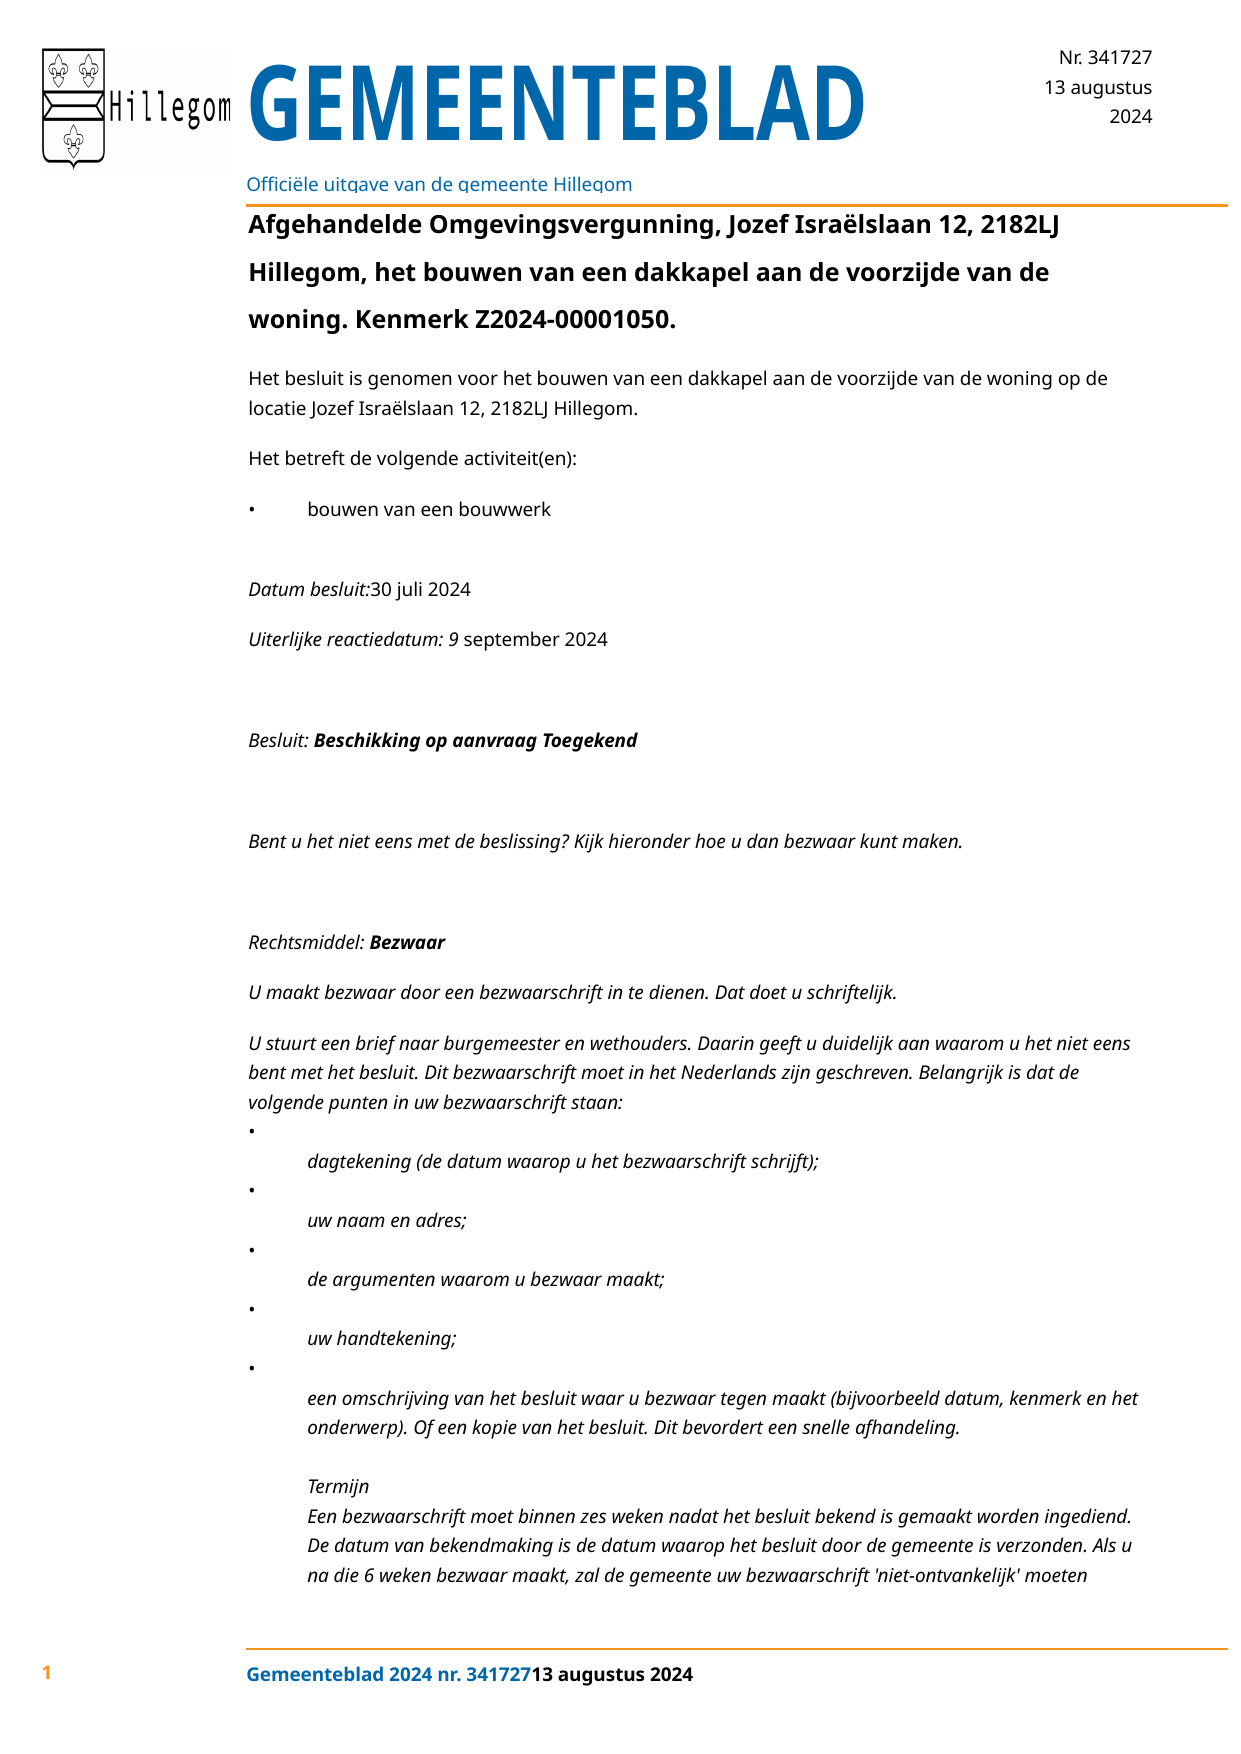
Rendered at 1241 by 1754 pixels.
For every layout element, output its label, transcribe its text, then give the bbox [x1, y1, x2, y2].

picture [41, 47, 231, 172]
text Het betreft de volgende activiteit(en): [248, 446, 1152, 471]
list bouwen van een bouwwerk [248, 496, 1152, 522]
list een omschrijving van het besluit waar u bezwaar tegen maakt (bijvoorbeeld datum, kenmerk en het onderwerp). Of een kopie van het besluit. Dit bevordert een snelle afhandeling. [248, 1385, 1152, 1440]
text Besluit: Beschikking op aanvraag Toegekend [248, 727, 1152, 753]
text Rechtsmiddel: Bezwaar [248, 929, 1152, 954]
list uw naam en adres; [248, 1207, 1152, 1233]
text Datum besluit:30 juli 2024 [248, 576, 1152, 602]
list dagtekening (de datum waarop u het bezwaarschrift schrijft); [248, 1148, 1152, 1174]
text U maakt bezwaar door een bezwaarschrift in te dienen. Dat doet u schriftelijk. [248, 979, 1152, 1005]
list uw handtekening; [248, 1326, 1152, 1351]
text Het besluit is genomen voor het bouwen van een dakkapel aan de voorzijde van de woning op de locatie Jozef Israëlslaan 12, 2182LJ Hillegom. [248, 366, 1152, 421]
list Een bezwaarschrift moet binnen zes weken nadat het besluit bekend is gemaakt worden ingediend. De datum van bekendmaking is de datum waarop het besluit door de gemeente is verzonden. Als u na die 6 weken bezwaar maakt, zal de gemeente uw bezwaarschrift 'niet-ontvankelijk' moeten [248, 1503, 1152, 1588]
text Uiterlijke reactiedatum: 9 september 2024 [248, 626, 1152, 652]
text Afgehandelde Omgevingsvergunning, Jozef Israëlslaan 12, 2182LJ Hillegom, het bouwen van een dakkapel aan de voorzijde van de woning. Kenmerk Z2024-00001050. [248, 207, 1152, 336]
text Bent u het niet eens met de beslissing? Kijk hieronder hoe u dan bezwaar kunt maken. [248, 828, 1152, 854]
text U stuurt een brief naar burgemeester en wethouders. Daarin geeft u duidelijk aan waarom u het niet eens bent met het besluit. Dit bezwaarschrift moet in het Nederlands zijn geschreven. Belangrijk is dat de volgende punten in uw bezwaarschrift staan: [248, 1030, 1152, 1114]
list de argumenten waarom u bezwaar maakt; [248, 1266, 1152, 1292]
list Termijn [248, 1473, 1152, 1499]
